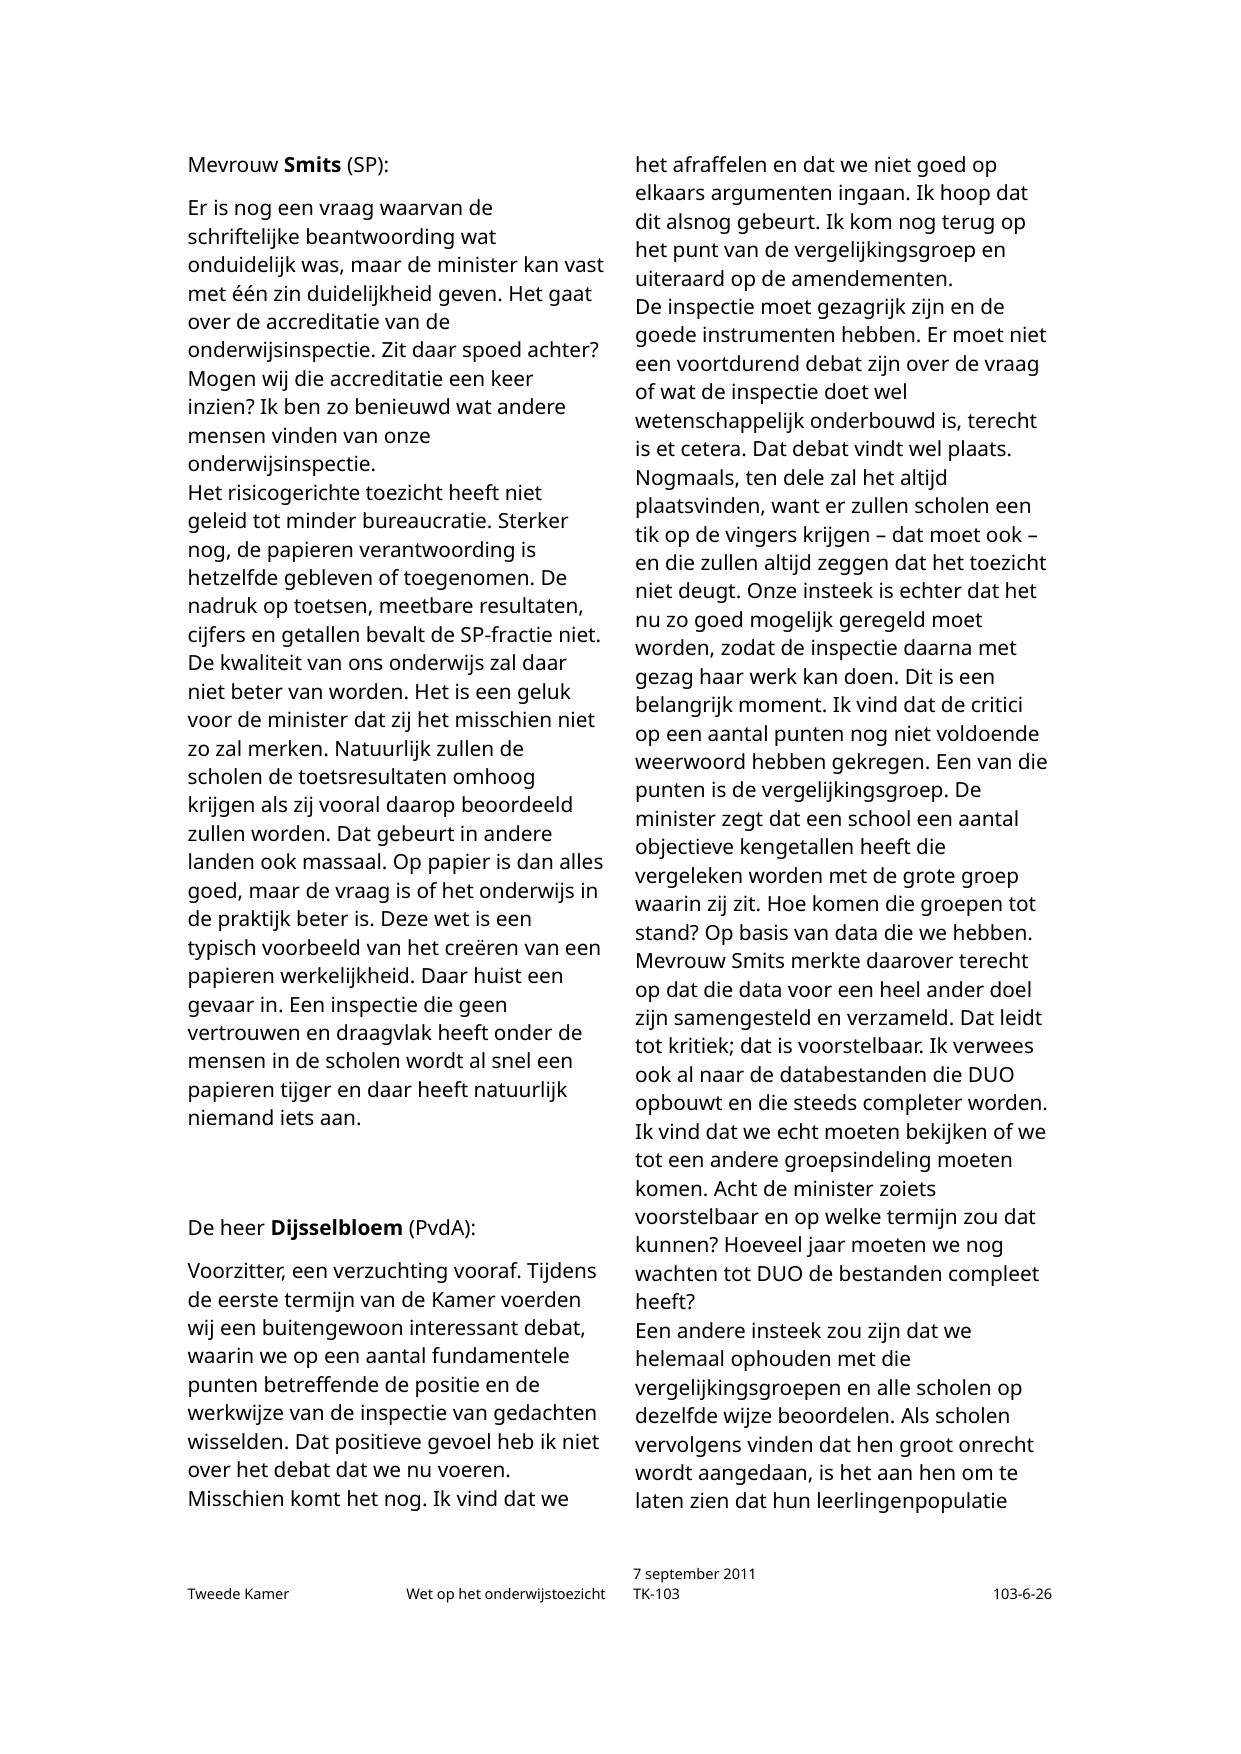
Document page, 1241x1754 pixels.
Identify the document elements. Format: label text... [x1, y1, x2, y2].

text het afraffelen en dat we niet goed op elkaars argumenten ingaan. Ik hoop dat dit alsnog gebeurt. Ik kom nog terug op het punt van de vergelijkingsgroep en uiteraard op de amendementen. [635, 150, 1053, 292]
text Er is nog een vraag waarvan de schriftelijke beantwoording wat onduidelijk was, maar de minister kan vast met één zin duidelijkheid geven. Het gaat over de accreditatie van de onderwijsinspectie. Zit daar spoed achter? Mogen wij die accreditatie een keer inzien? Ik ben zo benieuwd wat andere mensen vinden van onze onderwijsinspectie. [187, 193, 605, 478]
text De heer Dijsselbloem (PvdA): [187, 1213, 605, 1241]
text Het risicogerichte toezicht heeft niet geleid tot minder bureaucratie. Sterker nog, de papieren verantwoording is hetzelfde gebleven of toegenomen. De nadruk op toetsen, meetbare resultaten, cijfers en getallen bevalt de SP-fractie niet. De kwaliteit van ons onderwijs zal daar niet beter van worden. Het is een geluk voor de minister dat zij het misschien niet zo zal merken. Natuurlijk zullen de scholen de toetsresultaten omhoog krijgen als zij vooral daarop beoordeeld zullen worden. Dat gebeurt in andere landen ook massaal. Op papier is dan alles goed, maar de vraag is of het onderwijs in de praktijk beter is. Deze wet is een typisch voorbeeld van het creëren van een papieren werkelijkheid. Daar huist een gevaar in. Een inspectie die geen vertrouwen en draagvlak heeft onder de mensen in de scholen wordt al snel een papieren tijger en daar heeft natuurlijk niemand iets aan. [187, 478, 605, 1132]
text Een andere insteek zou zijn dat we helemaal ophouden met die vergelijkingsgroepen en alle scholen op dezelfde wijze beoordelen. Als scholen vervolgens vinden dat hen groot onrecht wordt aangedaan, is het aan hen om te laten zien dat hun leerlingenpopulatie [635, 1316, 1053, 1515]
text De inspectie moet gezagrijk zijn en de goede instrumenten hebben. Er moet niet een voortdurend debat zijn over de vraag of wat de inspectie doet wel wetenschappelijk onderbouwd is, terecht is et cetera. Dat debat vindt wel plaats. Nogmaals, ten dele zal het altijd plaatsvinden, want er zullen scholen een tik op de vingers krijgen – dat moet ook – en die zullen altijd zeggen dat het toezicht niet deugt. Onze insteek is echter dat het nu zo goed mogelijk geregeld moet worden, zodat de inspectie daarna met gezag haar werk kan doen. Dit is een belangrijk moment. Ik vind dat de critici op een aantal punten nog niet voldoende weerwoord hebben gekregen. Een van die punten is de vergelijkingsgroep. De minister zegt dat een school een aantal objectieve kengetallen heeft die vergeleken worden met de grote groep waarin zij zit. Hoe komen die groepen tot stand? Op basis van data die we hebben. Mevrouw Smits merkte daarover terecht op dat die data voor een heel ander doel zijn samengesteld en verzameld. Dat leidt tot kritiek; dat is voorstelbaar. Ik verwees ook al naar de databestanden die DUO opbouwt en die steeds completer worden. Ik vind dat we echt moeten bekijken of we tot een andere groepsindeling moeten komen. Acht de minister zoiets voorstelbaar en op welke termijn zou dat kunnen? Hoeveel jaar moeten we nog wachten tot DUO de bestanden compleet heeft? [635, 292, 1053, 1316]
text  [187, 1162, 605, 1190]
text Voorzitter, een verzuchting vooraf. Tijdens de eerste termijn van de Kamer voerden wij een buitengewoon interessant debat, waarin we op een aantal fundamentele punten betreffende de positie en de werkwijze van de inspectie van gedachten wisselden. Dat positieve gevoel heb ik niet over het debat dat we nu voeren. Misschien komt het nog. Ik vind dat we [187, 1256, 605, 1512]
text Mevrouw Smits (SP): [187, 150, 605, 178]
